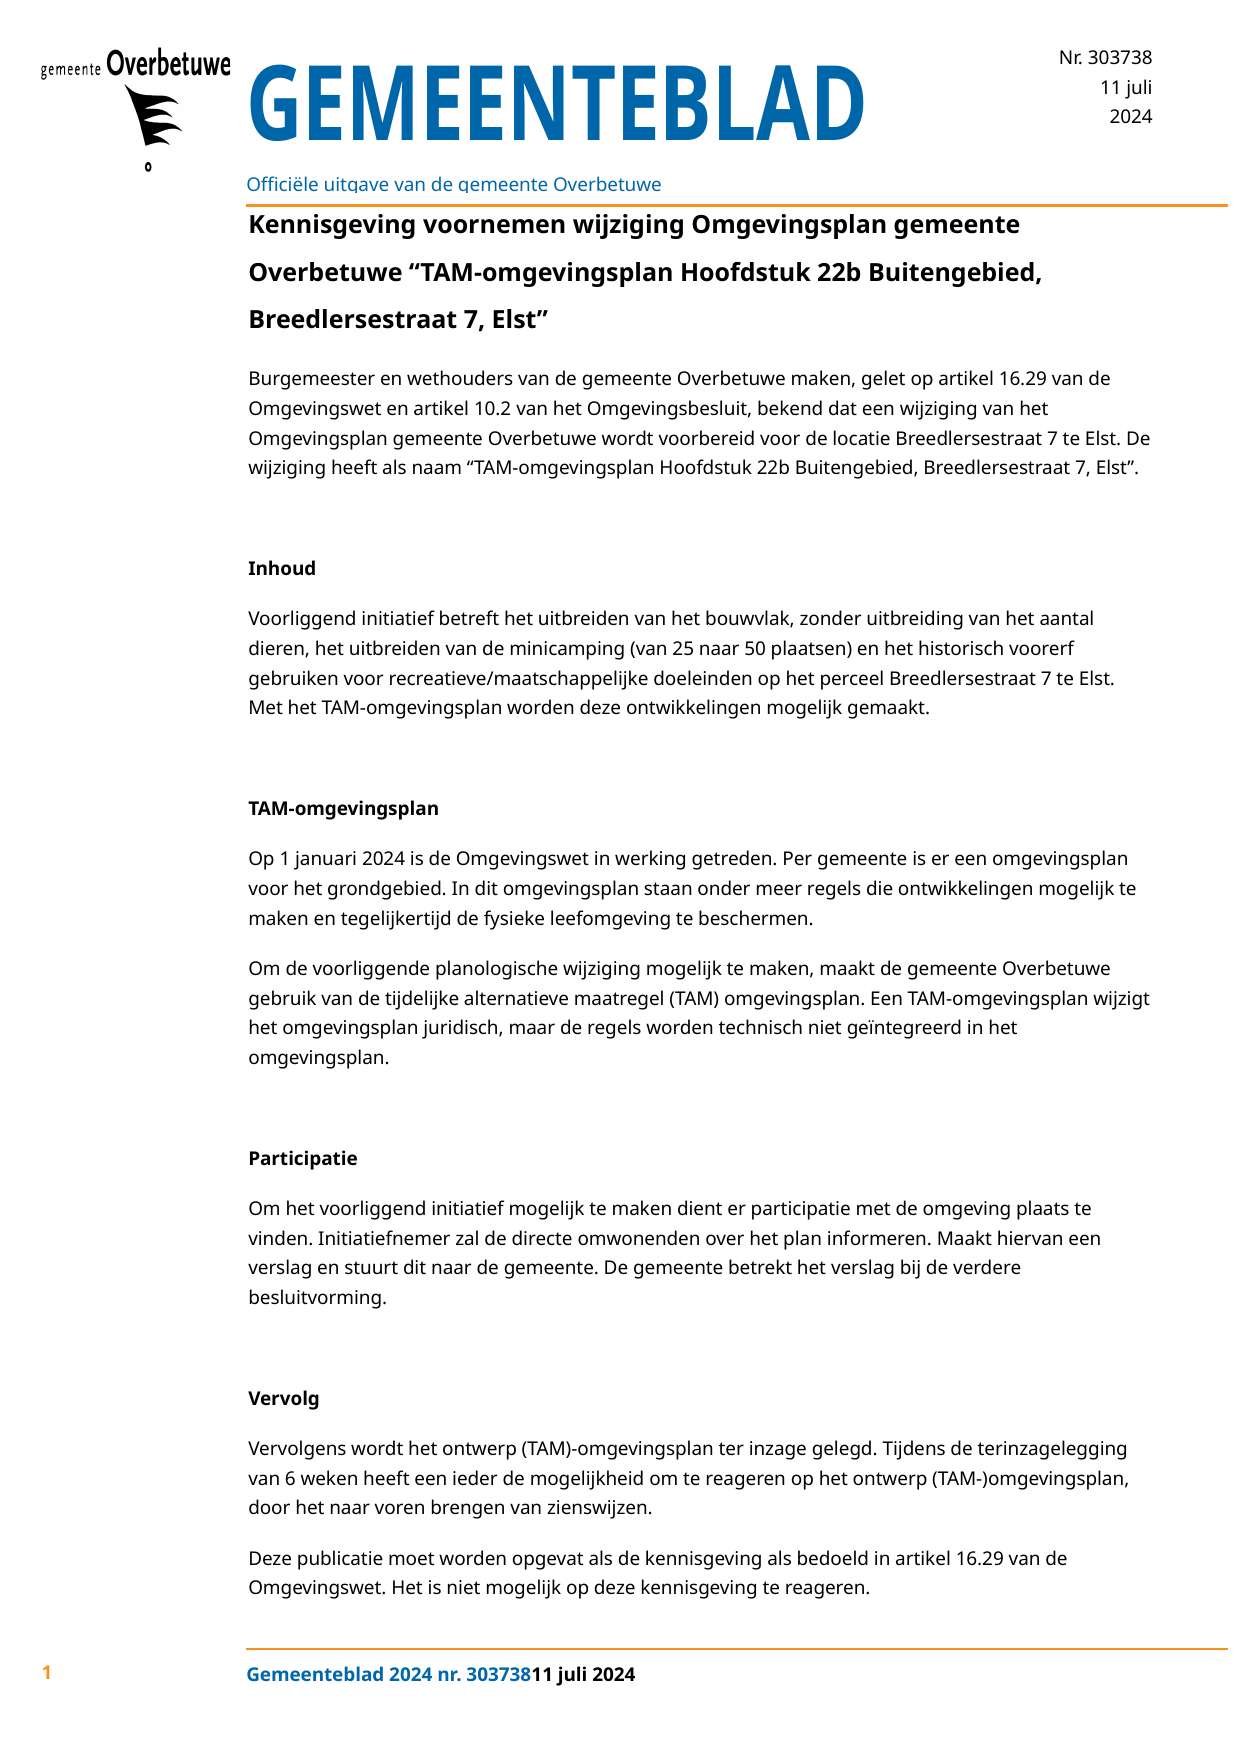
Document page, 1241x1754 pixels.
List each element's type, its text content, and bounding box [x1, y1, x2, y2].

picture [41, 47, 231, 172]
text Om de voorliggende planologische wijziging mogelijk te maken, maakt de gemeente Overbetuwe gebruik van de tijdelijke alternatieve maatregel (TAM) omgevingsplan. Een TAM-omgevingsplan wijzigt het omgevingsplan juridisch, maar de regels worden technisch niet geïntegreerd in het omgevingsplan. [248, 955, 1152, 1069]
text Op 1 januari 2024 is de Omgevingswet in werking getreden. Per gemeente is er een omgevingsplan voor het grondgebied. In dit omgevingsplan staan onder meer regels die ontwikkelingen mogelijk te maken en tegelijkertijd de fysieke leefomgeving te beschermen. [248, 846, 1152, 930]
text Om het voorliggend initiatief mogelijk te maken dient er participatie met de omgeving plaats te vinden. Initiatiefnemer zal de directe omwonenden over het plan informeren. Maakt hiervan een verslag en stuurt dit naar de gemeente. De gemeente betrekt het verslag bij de verdere besluitvorming. [248, 1195, 1152, 1309]
text Burgemeester en wethouders van de gemeente Overbetuwe maken, gelet op artikel 16.29 van de Omgevingswet en artikel 10.2 van het Omgevingsbesluit, bekend dat een wijziging van het Omgevingsplan gemeente Overbetuwe wordt voorbereid voor de locatie Breedlersestraat 7 te Elst. De wijziging heeft als naam “TAM-omgevingsplan Hoofdstuk 22b Buitengebied, Breedlersestraat 7, Elst”. [248, 366, 1152, 480]
text Inhoud [248, 555, 1152, 581]
text Vervolgens wordt het ontwerp (TAM)-omgevingsplan ter inzage gelegd. Tijdens de terinzagelegging van 6 weken heeft een ieder de mogelijkheid om te reageren op het ontwerp (TAM-)omgevingsplan, door het naar voren brengen van zienswijzen. [248, 1435, 1152, 1520]
text Vervolg [248, 1385, 1152, 1410]
text Kennisgeving voornemen wijziging Omgevingsplan gemeente Overbetuwe “TAM-omgevingsplan Hoofdstuk 22b Buitengebied, Breedlersestraat 7, Elst” [248, 207, 1152, 336]
text Voorliggend initiatief betreft het uitbreiden van het bouwvlak, zonder uitbreiding van het aantal dieren, het uitbreiden van de minicamping (van 25 naar 50 plaatsen) en het historisch voorerf gebruiken voor recreatieve/maatschappelijke doeleinden op het perceel Breedlersestraat 7 te Elst. Met het TAM-omgevingsplan worden deze ontwikkelingen mogelijk gemaakt. [248, 606, 1152, 720]
text TAM-omgevingsplan [248, 795, 1152, 821]
text Deze publicatie moet worden opgevat als de kennisgeving als bedoeld in artikel 16.29 van de Omgevingswet. Het is niet mogelijk op deze kennisgeving te reageren. [248, 1545, 1152, 1600]
text Participatie [248, 1145, 1152, 1170]
